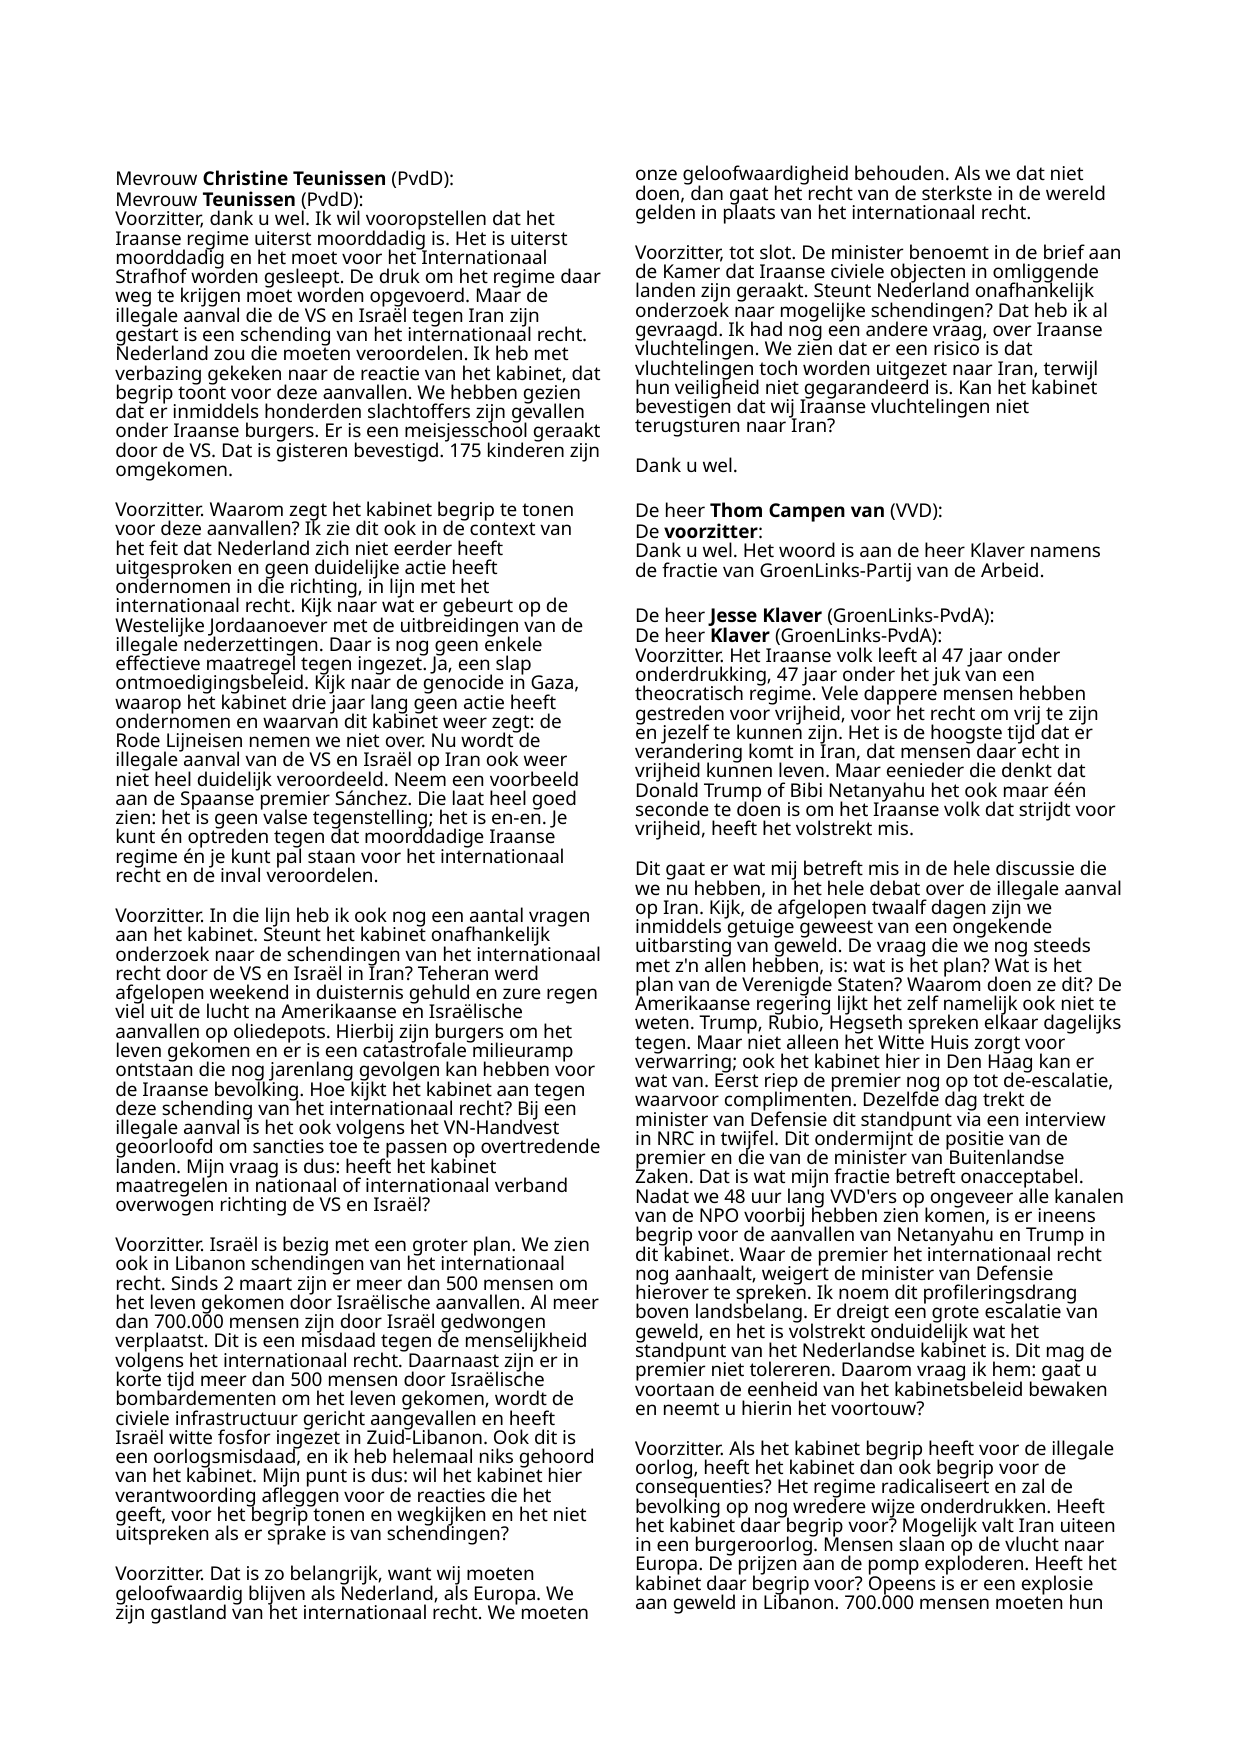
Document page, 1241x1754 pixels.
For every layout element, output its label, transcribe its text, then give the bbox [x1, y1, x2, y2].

text Voorzitter. Waarom zegt het kabinet begrip te tonen voor deze aanvallen? Ik zie dit ook in de context van het feit dat Nederland zich niet eerder heeft uitgesproken en geen duidelijke actie heeft ondernomen in die richting, in lijn met het internationaal recht. Kijk naar wat er gebeurt op de Westelijke Jordaanoever met de uitbreidingen van de illegale nederzettingen. Daar is nog geen enkele effectieve maatregel tegen ingezet. Ja, een slap ontmoedigingsbeleid. Kijk naar de genocide in Gaza, waarop het kabinet drie jaar lang geen actie heeft ondernomen en waarvan dit kabinet weer zegt: de Rode Lijneisen nemen we niet over. Nu wordt de illegale aanval van de VS en Israël op Iran ook weer niet heel duidelijk veroordeeld. Neem een voorbeeld aan de Spaanse premier Sánchez. Die laat heel goed zien: het is geen valse tegenstelling; het is en-en. Je kunt én optreden tegen dat moorddadige Iraanse regime én je kunt pal staan voor het internationaal recht en de inval veroordelen. [115, 501, 605, 886]
text Voorzitter. Israël is bezig met een groter plan. We zien ook in Libanon schendingen van het internationaal recht. Sinds 2 maart zijn er meer dan 500 mensen om het leven gekomen door Israëlische aanvallen. Al meer dan 700.000 mensen zijn door Israël gedwongen verplaatst. Dit is een misdaad tegen de menselijkheid volgens het internationaal recht. Daarnaast zijn er in korte tijd meer dan 500 mensen door Israëlische bombardementen om het leven gekomen, wordt de civiele infrastructuur gericht aangevallen en heeft Israël witte fosfor ingezet in Zuid-Libanon. Ook dit is een oorlogsmisdaad, en ik heb helemaal niks gehoord van het kabinet. Mijn punt is dus: wil het kabinet hier verantwoording afleggen voor de reacties die het geeft, voor het begrip tonen en wegkijken en het niet uitspreken als er sprake is van schendingen? [115, 1236, 605, 1544]
text De voorzitter: [635, 523, 1125, 542]
text onze geloofwaardigheid behouden. Als we dat niet doen, dan gaat het recht van de sterkste in de wereld gelden in plaats van het internationaal recht. [635, 165, 1125, 223]
text De heer Thom Campen van (VVD): [635, 497, 1125, 523]
text Dank u wel. [635, 457, 1125, 477]
text De heer Jesse Klaver (GroenLinks-PvdA): [635, 602, 1125, 627]
text Mevrouw Teunissen (PvdD): [115, 191, 605, 210]
text Mevrouw Christine Teunissen (PvdD): [115, 165, 605, 191]
text Dank u wel. Het woord is aan de heer Klaver namens de fractie van GroenLinks-Partij van de Arbeid. [635, 542, 1125, 581]
text De heer Klaver (GroenLinks-PvdA): [635, 627, 1125, 647]
text Dit gaat er wat mij betreft mis in de hele discussie die we nu hebben, in het hele debat over de illegale aanval op Iran. Kijk, de afgelopen twaalf dagen zijn we inmiddels getuige geweest van een ongekende uitbarsting van geweld. De vraag die we nog steeds met z'n allen hebben, is: wat is het plan? Wat is het plan van de Verenigde Staten? Waarom doen ze dit? De Amerikaanse regering lijkt het zelf namelijk ook niet te weten. Trump, Rubio, Hegseth spreken elkaar dagelijks tegen. Maar niet alleen het Witte Huis zorgt voor verwarring; ook het kabinet hier in Den Haag kan er wat van. Eerst riep de premier nog op tot de-escalatie, waarvoor complimenten. Dezelfde dag trekt de minister van Defensie dit standpunt via een interview in NRC in twijfel. Dit ondermijnt de positie van de premier en die van de minister van Buitenlandse Zaken. Dat is wat mijn fractie betreft onacceptabel. Nadat we 48 uur lang VVD'ers op ongeveer alle kanalen van de NPO voorbij hebben zien komen, is er ineens begrip voor de aanvallen van Netanyahu en Trump in dit kabinet. Waar de premier het internationaal recht nog aanhaalt, weigert de minister van Defensie hierover te spreken. Ik noem dit profileringsdrang boven landsbelang. Er dreigt een grote escalatie van geweld, en het is volstrekt onduidelijk wat het standpunt van het Nederlandse kabinet is. Dit mag de premier niet tolereren. Daarom vraag ik hem: gaat u voortaan de eenheid van het kabinetsbeleid bewaken en neemt u hierin het voortouw? [635, 860, 1125, 1419]
text Voorzitter. In die lijn heb ik ook nog een aantal vragen aan het kabinet. Steunt het kabinet onafhankelijk onderzoek naar de schendingen van het internationaal recht door de VS en Israël in Iran? Teheran werd afgelopen weekend in duisternis gehuld en zure regen viel uit de lucht na Amerikaanse en Israëlische aanvallen op oliedepots. Hierbij zijn burgers om het leven gekomen en er is een catastrofale milieuramp ontstaan die nog jarenlang gevolgen kan hebben voor de Iraanse bevolking. Hoe kijkt het kabinet aan tegen deze schending van het internationaal recht? Bij een illegale aanval is het ook volgens het VN-Handvest geoorloofd om sancties toe te passen op overtredende landen. Mijn vraag is dus: heeft het kabinet maatregelen in nationaal of internationaal verband overwogen richting de VS en Israël? [115, 907, 605, 1215]
text Voorzitter. Dat is zo belangrijk, want wij moeten geloofwaardig blijven als Nederland, als Europa. We zijn gastland van het internationaal recht. We moeten [115, 1565, 605, 1623]
text Voorzitter. Het Iraanse volk leeft al 47 jaar onder onderdrukking, 47 jaar onder het juk van een theocratisch regime. Vele dappere mensen hebben gestreden voor vrijheid, voor het recht om vrij te zijn en jezelf te kunnen zijn. Het is de hoogste tijd dat er verandering komt in Iran, dat mensen daar echt in vrijheid kunnen leven. Maar eenieder die denkt dat Donald Trump of Bibi Netanyahu het ook maar één seconde te doen is om het Iraanse volk dat strijdt voor vrijheid, heeft het volstrekt mis. [635, 647, 1125, 839]
text Voorzitter, dank u wel. Ik wil vooropstellen dat het Iraanse regime uiterst moorddadig is. Het is uiterst moorddadig en het moet voor het Internationaal Strafhof worden gesleept. De druk om het regime daar weg te krijgen moet worden opgevoerd. Maar de illegale aanval die de VS en Israël tegen Iran zijn gestart is een schending van het internationaal recht. Nederland zou die moeten veroordelen. Ik heb met verbazing gekeken naar de reactie van het kabinet, dat begrip toont voor deze aanvallen. We hebben gezien dat er inmiddels honderden slachtoffers zijn gevallen onder Iraanse burgers. Er is een meisjesschool geraakt door de VS. Dat is gisteren bevestigd. 175 kinderen zijn omgekomen. [115, 210, 605, 480]
text Voorzitter. Als het kabinet begrip heeft voor de illegale oorlog, heeft het kabinet dan ook begrip voor de consequenties? Het regime radicaliseert en zal de bevolking op nog wredere wijze onderdrukken. Heeft het kabinet daar begrip voor? Mogelijk valt Iran uiteen in een burgeroorlog. Mensen slaan op de vlucht naar Europa. De prijzen aan de pomp exploderen. Heeft het kabinet daar begrip voor? Opeens is er een explosie aan geweld in Libanon. 700.000 mensen moeten hun [635, 1440, 1125, 1613]
text Voorzitter, tot slot. De minister benoemt in de brief aan de Kamer dat Iraanse civiele objecten in omliggende landen zijn geraakt. Steunt Nederland onafhankelijk onderzoek naar mogelijke schendingen? Dat heb ik al gevraagd. Ik had nog een andere vraag, over Iraanse vluchtelingen. We zien dat er een risico is dat vluchtelingen toch worden uitgezet naar Iran, terwijl hun veiligheid niet gegarandeerd is. Kan het kabinet bevestigen dat wij Iraanse vluchtelingen niet terugsturen naar Iran? [635, 244, 1125, 437]
